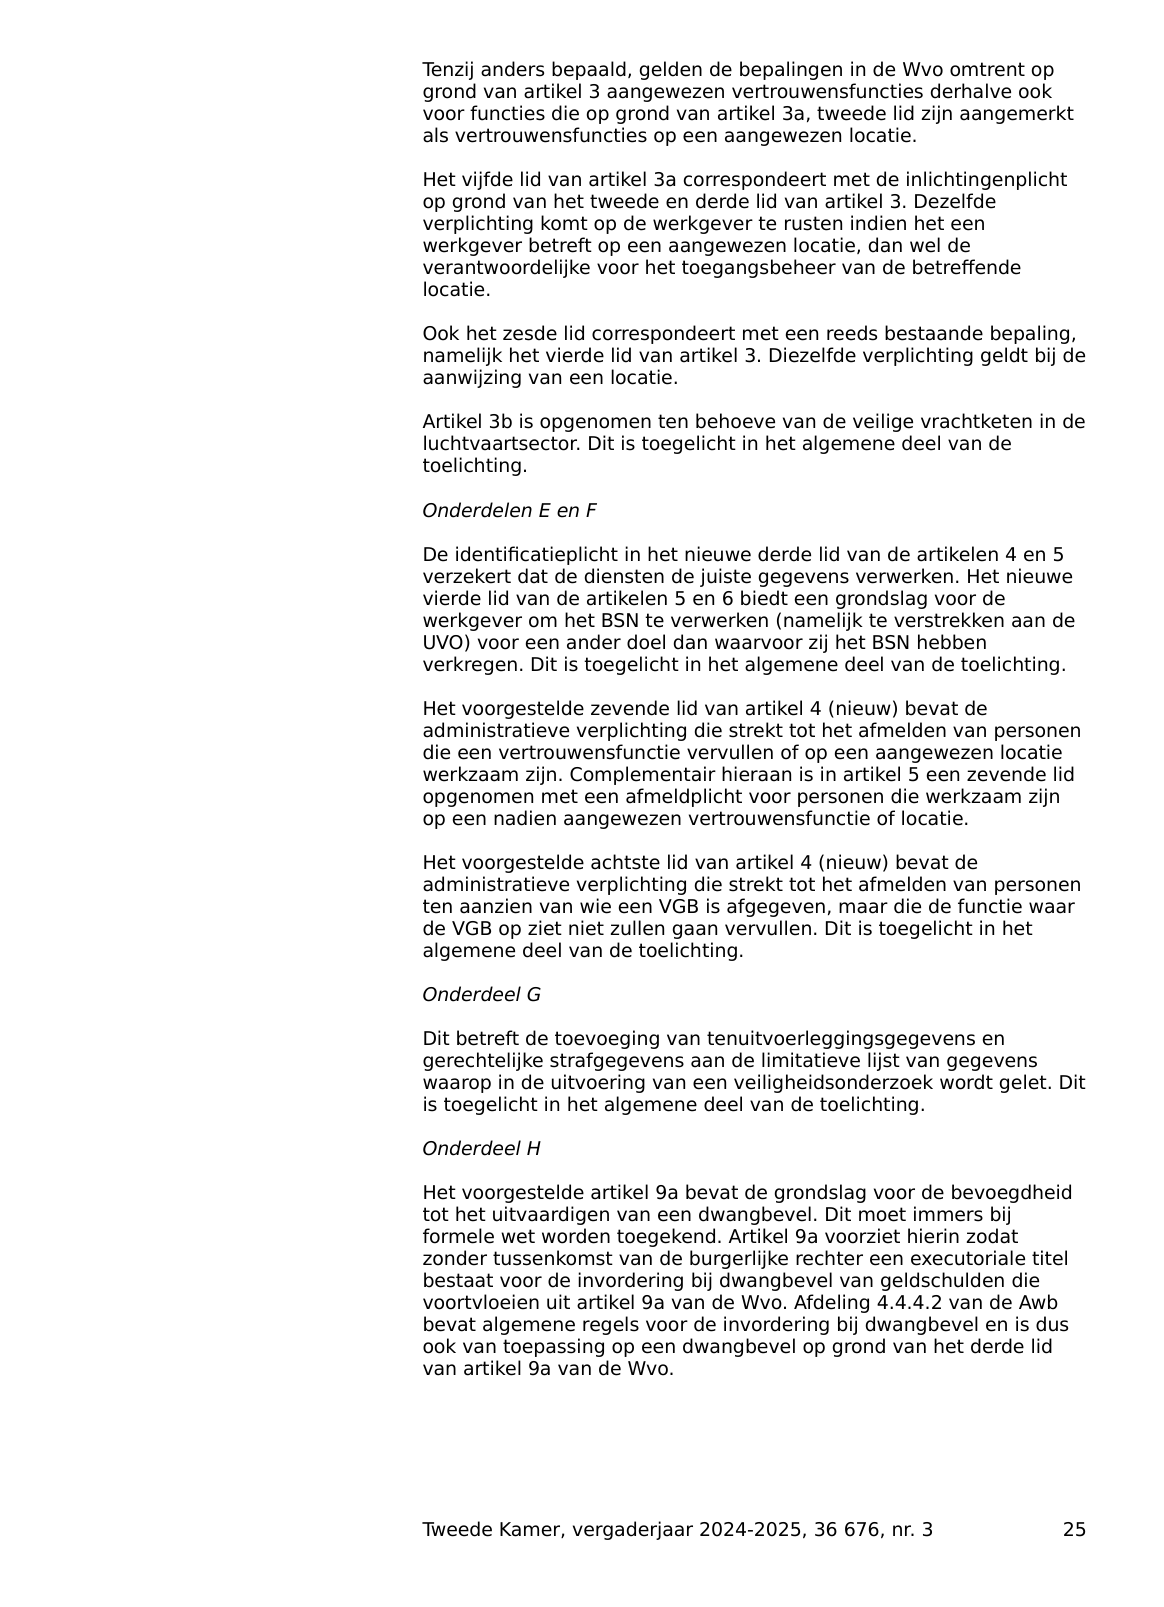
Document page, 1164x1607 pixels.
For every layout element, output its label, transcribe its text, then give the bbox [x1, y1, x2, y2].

text Tenzij anders bepaald, gelden de bepalingen in de Wvo omtrent op grond van artikel 3 aangewezen vertrouwensfuncties derhalve ook voor functies die op grond van artikel 3a, tweede lid zijn aangemerkt als vertrouwensfuncties op een aangewezen locatie. [422, 59, 1087, 147]
text Het vijfde lid van artikel 3a correspondeert met de inlichtingenplicht op grond van het tweede en derde lid van artikel 3. Dezelfde verplichting komt op de werkgever te rusten indien het een werkgever betreft op een aangewezen locatie, dan wel de verantwoordelijke voor het toegangsbeheer van de betreffende locatie. [422, 169, 1087, 301]
text Het voorgestelde zevende lid van artikel 4 (nieuw) bevat de administratieve verplichting die strekt tot het afmelden van personen die een vertrouwensfunctie vervullen of op een aangewezen locatie werkzaam zijn. Complementair hieraan is in artikel 5 een zevende lid opgenomen met een afmeldplicht voor personen die werkzaam zijn op een nadien aangewezen vertrouwensfunctie of locatie. [422, 698, 1087, 829]
subtitle Onderdeel H [422, 1138, 1087, 1160]
text Het voorgestelde achtste lid van artikel 4 (nieuw) bevat de administratieve verplichting die strekt tot het afmelden van personen ten aanzien van wie een VGB is afgegeven, maar die de functie waar de VGB op ziet niet zullen gaan vervullen. Dit is toegelicht in het algemene deel van de toelichting. [422, 852, 1087, 962]
subtitle Onderdeel G [422, 984, 1087, 1006]
subtitle Onderdelen E en F [422, 499, 1087, 521]
text Het voorgestelde artikel 9a bevat de grondslag voor de bevoegdheid tot het uitvaardigen van een dwangbevel. Dit moet immers bij formele wet worden toegekend. Artikel 9a voorziet hierin zodat zonder tussenkomst van de burgerlijke rechter een executoriale titel bestaat voor de invordering bij dwangbevel van geldschulden die voortvloeien uit artikel 9a van de Wvo. Afdeling 4.4.4.2 van de Awb bevat algemene regels voor de invordering bij dwangbevel en is dus ook van toepassing op een dwangbevel op grond van het derde lid van artikel 9a van de Wvo. [422, 1182, 1087, 1380]
text De identificatieplicht in het nieuwe derde lid van de artikelen 4 en 5 verzekert dat de diensten de juiste gegevens verwerken. Het nieuwe vierde lid van de artikelen 5 en 6 biedt een grondslag voor de werkgever om het BSN te verwerken (namelijk te verstrekken aan de UVO) voor een ander doel dan waarvoor zij het BSN hebben verkregen. Dit is toegelicht in het algemene deel van de toelichting. [422, 544, 1087, 676]
text Artikel 3b is opgenomen ten behoeve van de veilige vrachtketen in de luchtvaartsector. Dit is toegelicht in het algemene deel van de toelichting. [422, 411, 1087, 477]
text Dit betreft de toevoeging van tenuitvoerleggingsgegevens en gerechtelijke strafgegevens aan de limitatieve lijst van gegevens waarop in de uitvoering van een veiligheidsonderzoek wordt gelet. Dit is toegelicht in het algemene deel van de toelichting. [422, 1028, 1087, 1116]
text Ook het zesde lid correspondeert met een reeds bestaande bepaling, namelijk het vierde lid van artikel 3. Diezelfde verplichting geldt bij de aanwijzing van een locatie. [422, 323, 1087, 389]
